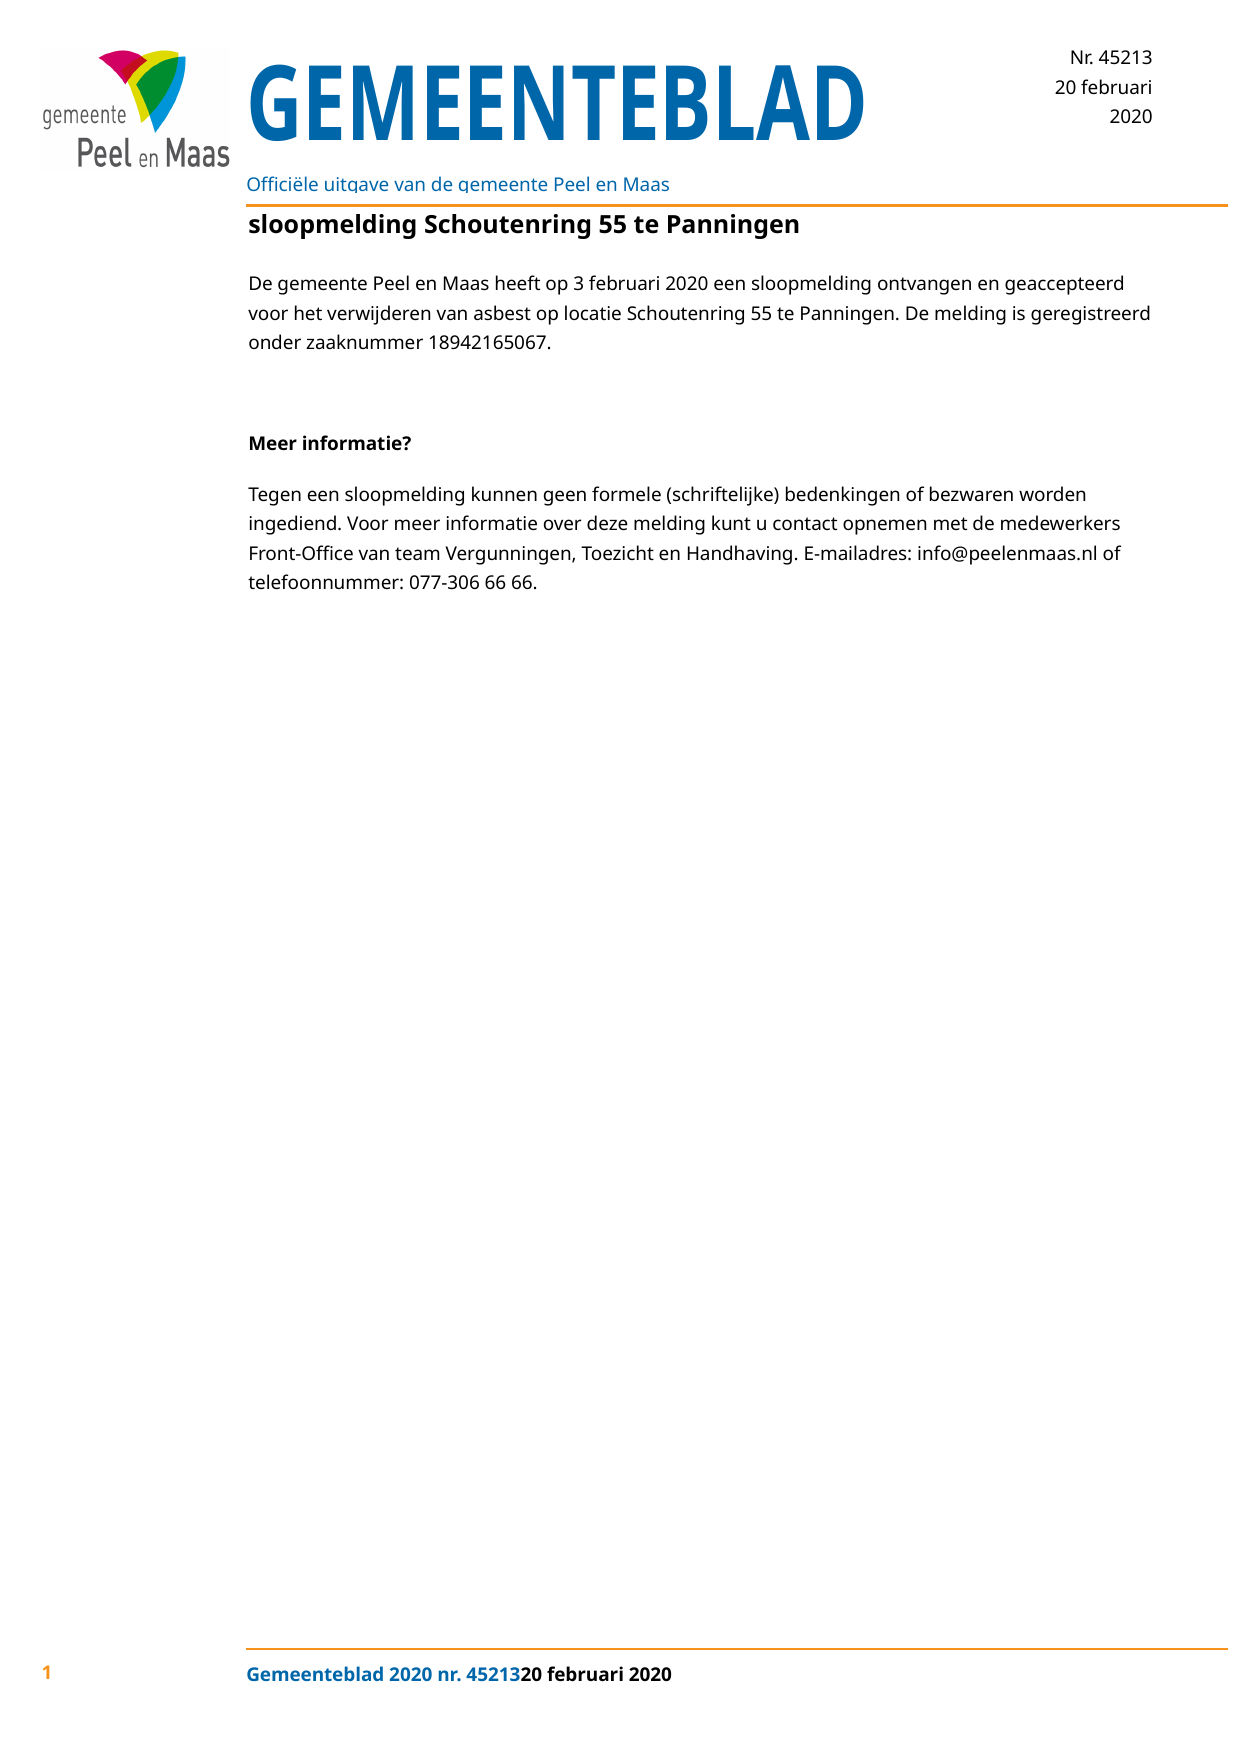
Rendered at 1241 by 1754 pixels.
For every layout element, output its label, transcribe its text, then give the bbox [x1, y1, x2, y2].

text sloopmelding Schoutenring 55 te Panningen [248, 207, 1152, 241]
picture [41, 47, 231, 172]
text Tegen een sloopmelding kunnen geen formele (schriftelijke) bedenkingen of bezwaren worden ingediend. Voor meer informatie over deze melding kunt u contact opnemen met de medewerkers Front-Office van team Vergunningen, Toezicht en Handhaving. E-mailadres: info@peelenmaas.nl of telefoonnummer: 077-306 66 66. [248, 481, 1152, 595]
text De gemeente Peel en Maas heeft op 3 februari 2020 een sloopmelding ontvangen en geaccepteerd voor het verwijderen van asbest op locatie Schoutenring 55 te Panningen. De melding is geregistreerd onder zaaknummer 18942165067. [248, 270, 1152, 355]
text Meer informatie? [248, 430, 1152, 456]
